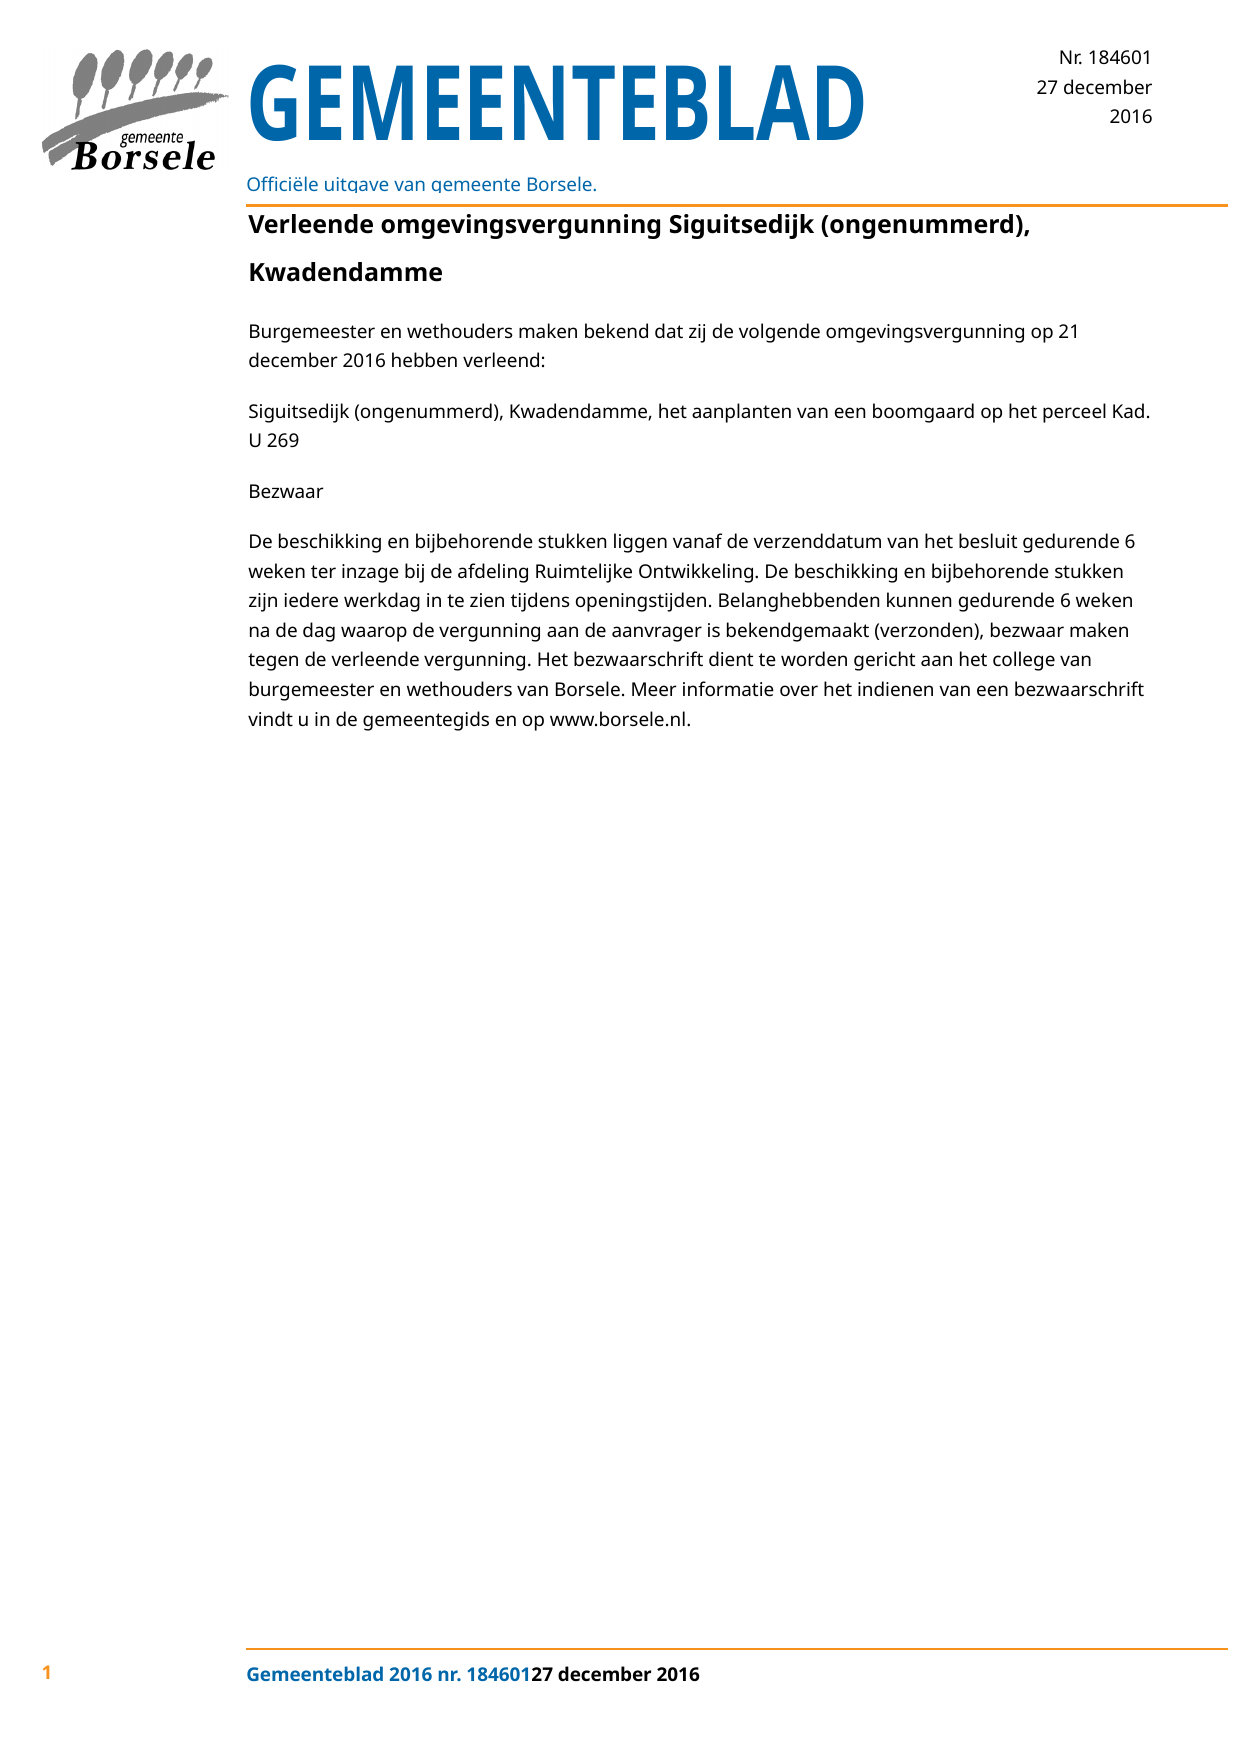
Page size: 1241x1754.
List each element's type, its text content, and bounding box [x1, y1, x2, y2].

text De beschikking en bijbehorende stukken liggen vanaf de verzenddatum van het besluit gedurende 6 weken ter inzage bij de afdeling Ruimtelijke Ontwikkeling. De beschikking en bijbehorende stukken zijn iedere werkdag in te zien tijdens openingstijden. Belanghebbenden kunnen gedurende 6 weken na de dag waarop de vergunning aan de aanvrager is bekendgemaakt (verzonden), bezwaar maken tegen de verleende vergunning. Het bezwaarschrift dient te worden gericht aan het college van burgemeester en wethouders van Borsele. Meer informatie over het indienen van een bezwaarschrift vindt u in de gemeentegids en op www.borsele.nl. [248, 528, 1152, 732]
text Burgemeester en wethouders maken bekend dat zij de volgende omgevingsvergunning op 21 december 2016 hebben verleend: [248, 318, 1152, 373]
text Bezwaar [248, 478, 1152, 504]
text Siguitsedijk (ongenummerd), Kwadendamme, het aanplanten van een boomgaard op het perceel Kad. U 269 [248, 398, 1152, 453]
text Verleende omgevingsvergunning Siguitsedijk (ongenummerd), Kwadendamme [248, 207, 1152, 288]
picture [41, 47, 231, 172]
